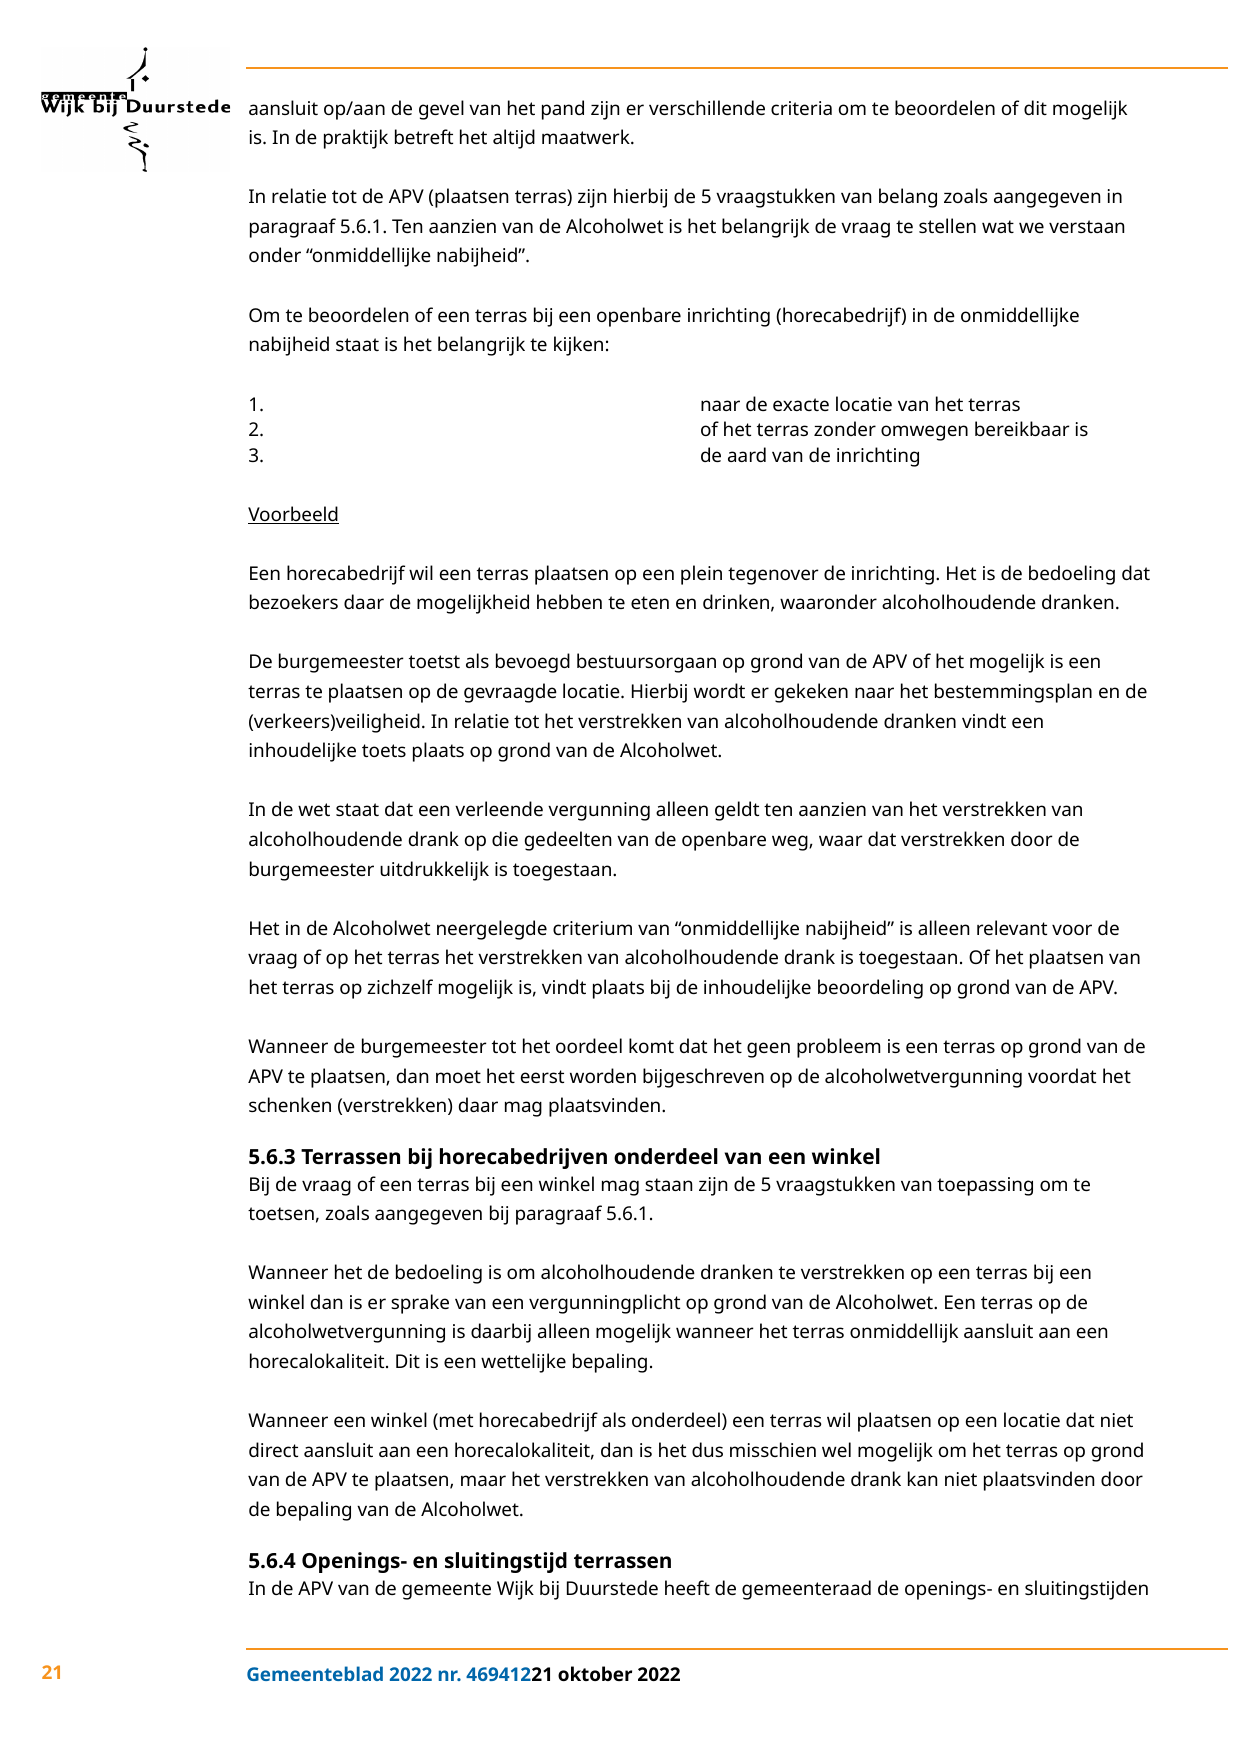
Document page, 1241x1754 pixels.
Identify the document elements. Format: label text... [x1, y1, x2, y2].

text In de APV van de gemeente Wijk bij Duurstede heeft de gemeenteraad de openings- en sluitingstijden [248, 1575, 1152, 1601]
text Om te beoordelen of een terras bij een openbare inrichting (horecabedrijf) in de onmiddellijke nabijheid staat is het belangrijk te kijken: [248, 302, 1152, 357]
text Bij de vraag of een terras bij een winkel mag staan zijn de 5 vraagstukken van toepassing om te toetsen, zoals aangegeven bij paragraaf 5.6.1. [248, 1171, 1152, 1226]
text Voorbeeld [248, 501, 1152, 526]
text Wanneer een winkel (met horecabedrijf als onderdeel) een terras wil plaatsen op een locatie dat niet direct aansluit aan een horecalokaliteit, dan is het dus misschien wel mogelijk om het terras op grond van de APV te plaatsen, maar het verstrekken van alcoholhoudende drank kan niet plaatsvinden door de bepaling van de Alcoholwet. [248, 1407, 1152, 1522]
text Wanneer het de bedoeling is om alcoholhoudende dranken te verstrekken op een terras bij een winkel dan is er sprake van een vergunningplicht op grond van de Alcoholwet. Een terras op de alcoholwetvergunning is daarbij alleen mogelijk wanneer het terras onmiddellijk aansluit aan een horecalokaliteit. Dit is een wettelijke bepaling. [248, 1259, 1152, 1374]
table_cell of het terras zonder omwegen bereikbaar is [700, 416, 1152, 442]
table_header 1. [248, 391, 700, 416]
text aansluit op/aan de gevel van het pand zijn er verschillende criteria om te beoordelen of dit mogelijk is. In de praktijk betreft het altijd maatwerk. [248, 95, 1152, 150]
table_cell 3. [248, 442, 700, 468]
picture [41, 47, 231, 172]
text In relatie tot de APV (plaatsen terras) zijn hierbij de 5 vraagstukken van belang zoals aangegeven in paragraaf 5.6.1. Ten aanzien van de Alcoholwet is het belangrijk de vraag te stellen wat we verstaan onder “onmiddellijke nabijheid”. [248, 183, 1152, 268]
text 5.6.4 Openings- en sluitingstijd terrassen [248, 1547, 1152, 1575]
table_cell 2. [248, 416, 700, 442]
text 5.6.3 Terrassen bij horecabedrijven onderdeel van een winkel [248, 1142, 1152, 1171]
table_header naar de exacte locatie van het terras [700, 391, 1152, 416]
table_header Een horecabedrijf wil een terras plaatsen op een plein tegenover de inrichting. Het is de bedoeling dat bezoekers daar de mogelijkheid hebben te eten en drinken, waaronder alcoholhoudende dranken. De burgemeester toetst als bevoegd bestuursorgaan op grond van de APV of het mogelijk is een terras te plaatsen op de gevraagde locatie. Hierbij wordt er gekeken naar het bestemmingsplan en de (verkeers)veiligheid. In relatie tot het verstrekken van alcoholhoudende dranken vindt een inhoudelijke toets plaats op grond van de Alcoholwet. In de wet staat dat een verleende vergunning alleen geldt ten aanzien van het verstrekken van alcoholhoudende drank op die gedeelten van de openbare weg, waar dat verstrekken door de burgemeester uitdrukkelijk is toegestaan. Het in de Alcoholwet neergelegde criterium van “onmiddellijke nabijheid” is alleen relevant voor de vraag of op het terras het verstrekken van alcoholhoudende drank is toegestaan. Of het plaatsen van het terras op zichzelf mogelijk is, vindt plaats bij de inhoudelijke beoordeling op grond van de APV. Wanneer de burgemeester tot het oordeel komt dat het geen probleem is een terras op grond van de APV te plaatsen, dan moet het eerst worden bijgeschreven op de alcoholwetvergunning voordat het schenken (verstrekken) daar mag plaatsvinden. [248, 560, 1152, 1118]
table_cell de aard van de inrichting [700, 442, 1152, 468]
